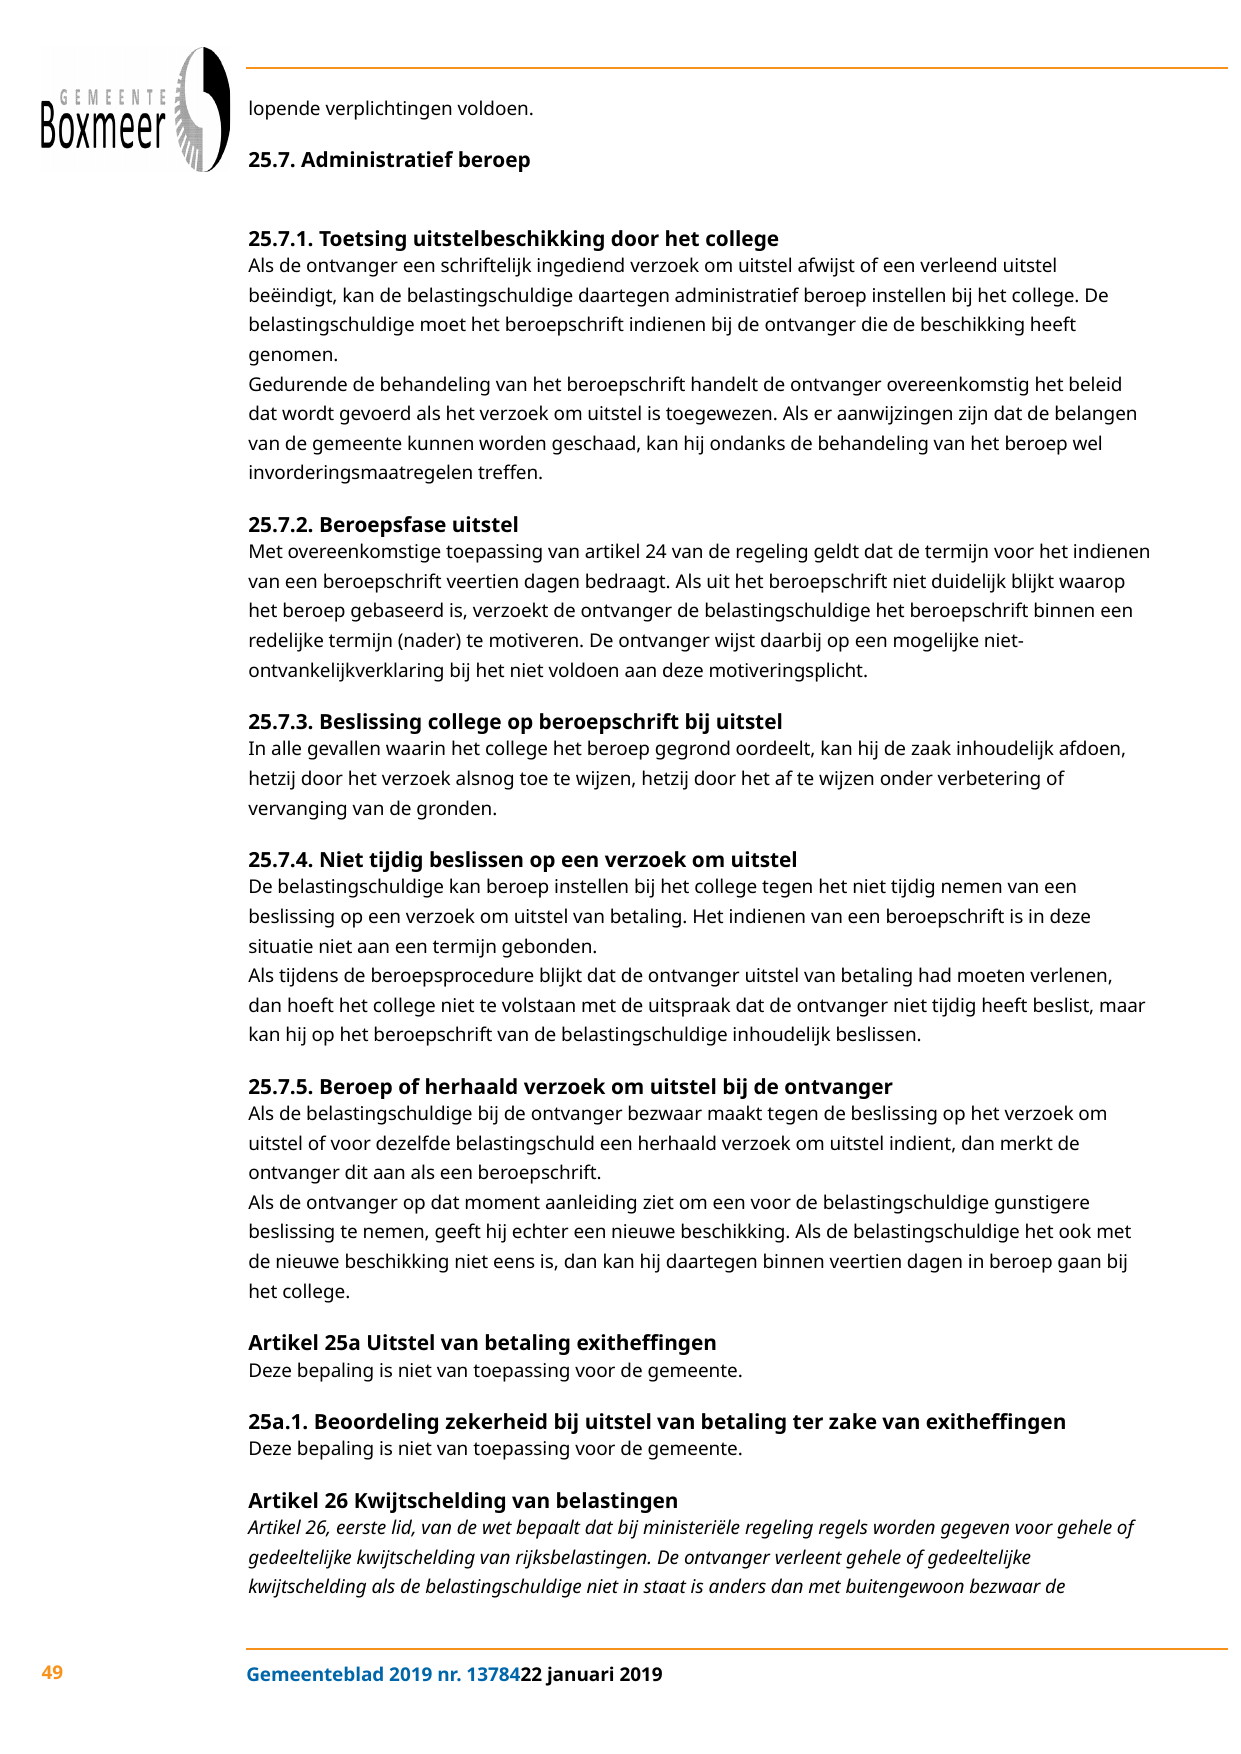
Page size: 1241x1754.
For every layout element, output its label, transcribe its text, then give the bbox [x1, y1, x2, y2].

picture [41, 47, 231, 172]
text 25a.1. Beoordeling zekerheid bij uitstel van betaling ter zake van exitheffingen [248, 1407, 1152, 1436]
text Met overeenkomstige toepassing van artikel 24 van de regeling geldt dat de termijn voor het indienen van een beroepschrift veertien dagen bedraagt. Als uit het beroepschrift niet duidelijk blijkt waarop het beroep gebaseerd is, verzoekt de ontvanger de belastingschuldige het beroepschrift binnen een redelijke termijn (nader) te motiveren. De ontvanger wijst daarbij op een mogelijke niet-ontvankelijkverklaring bij het niet voldoen aan deze motiveringsplicht. [248, 538, 1152, 682]
text lopende verplichtingen voldoen. [248, 95, 1152, 121]
text 25.7.3. Beslissing college op beroepschrift bij uitstel [248, 707, 1152, 736]
text Artikel 26 Kwijtschelding van belastingen [248, 1486, 1152, 1514]
text 25.7.1. Toetsing uitstelbeschikking door het college [248, 224, 1152, 252]
text Als de ontvanger op dat moment aanleiding ziet om een voor de belastingschuldige gunstigere beslissing te nemen, geeft hij echter een nieuwe beschikking. Als de belastingschuldige het ook met de nieuwe beschikking niet eens is, dan kan hij daartegen binnen veertien dagen in beroep gaan bij het college. [248, 1189, 1152, 1304]
text 25.7.4. Niet tijdig beslissen op een verzoek om uitstel [248, 845, 1152, 874]
text In alle gevallen waarin het college het beroep gegrond oordeelt, kan hij de zaak inhoudelijk afdoen, hetzij door het verzoek alsnog toe te wijzen, hetzij door het af te wijzen onder verbetering of vervanging van de gronden. [248, 736, 1152, 821]
text Als de ontvanger een schriftelijk ingediend verzoek om uitstel afwijst of een verleend uitstel beëindigt, kan de belastingschuldige daartegen administratief beroep instellen bij het college. De belastingschuldige moet het beroepschrift indienen bij de ontvanger die de beschikking heeft genomen. [248, 252, 1152, 367]
text 25.7. Administratief beroep [248, 145, 1152, 174]
text Artikel 26, eerste lid, van de wet bepaalt dat bij ministeriële regeling regels worden gegeven voor gehele of gedeeltelijke kwijtschelding van rijksbelastingen. De ontvanger verleent gehele of gedeeltelijke kwijtschelding als de belastingschuldige niet in staat is anders dan met buitengewoon bezwaar de [248, 1514, 1152, 1599]
text Als tijdens de beroepsprocedure blijkt dat de ontvanger uitstel van betaling had moeten verlenen, dan hoeft het college niet te volstaan met de uitspraak dat de ontvanger niet tijdig heeft beslist, maar kan hij op het beroepschrift van de belastingschuldige inhoudelijk beslissen. [248, 962, 1152, 1047]
text Deze bepaling is niet van toepassing voor de gemeente. [248, 1436, 1152, 1461]
text Als de belastingschuldige bij de ontvanger bezwaar maakt tegen de beslissing op het verzoek om uitstel of voor dezelfde belastingschuld een herhaald verzoek om uitstel indient, dan merkt de ontvanger dit aan als een beroepschrift. [248, 1100, 1152, 1185]
text Gedurende de behandeling van het beroepschrift handelt de ontvanger overeenkomstig het beleid dat wordt gevoerd als het verzoek om uitstel is toegewezen. Als er aanwijzingen zijn dat de belangen van de gemeente kunnen worden geschaad, kan hij ondanks de behandeling van het beroep wel invorderingsmaatregelen treffen. [248, 371, 1152, 485]
text Artikel 25a Uitstel van betaling exitheffingen [248, 1328, 1152, 1357]
text Deze bepaling is niet van toepassing voor de gemeente. [248, 1357, 1152, 1382]
text De belastingschuldige kan beroep instellen bij het college tegen het niet tijdig nemen van een beslissing op een verzoek om uitstel van betaling. Het indienen van een beroepschrift is in deze situatie niet aan een termijn gebonden. [248, 874, 1152, 958]
text 25.7.5. Beroep of herhaald verzoek om uitstel bij de ontvanger [248, 1072, 1152, 1100]
text 25.7.2. Beroepsfase uitstel [248, 510, 1152, 538]
